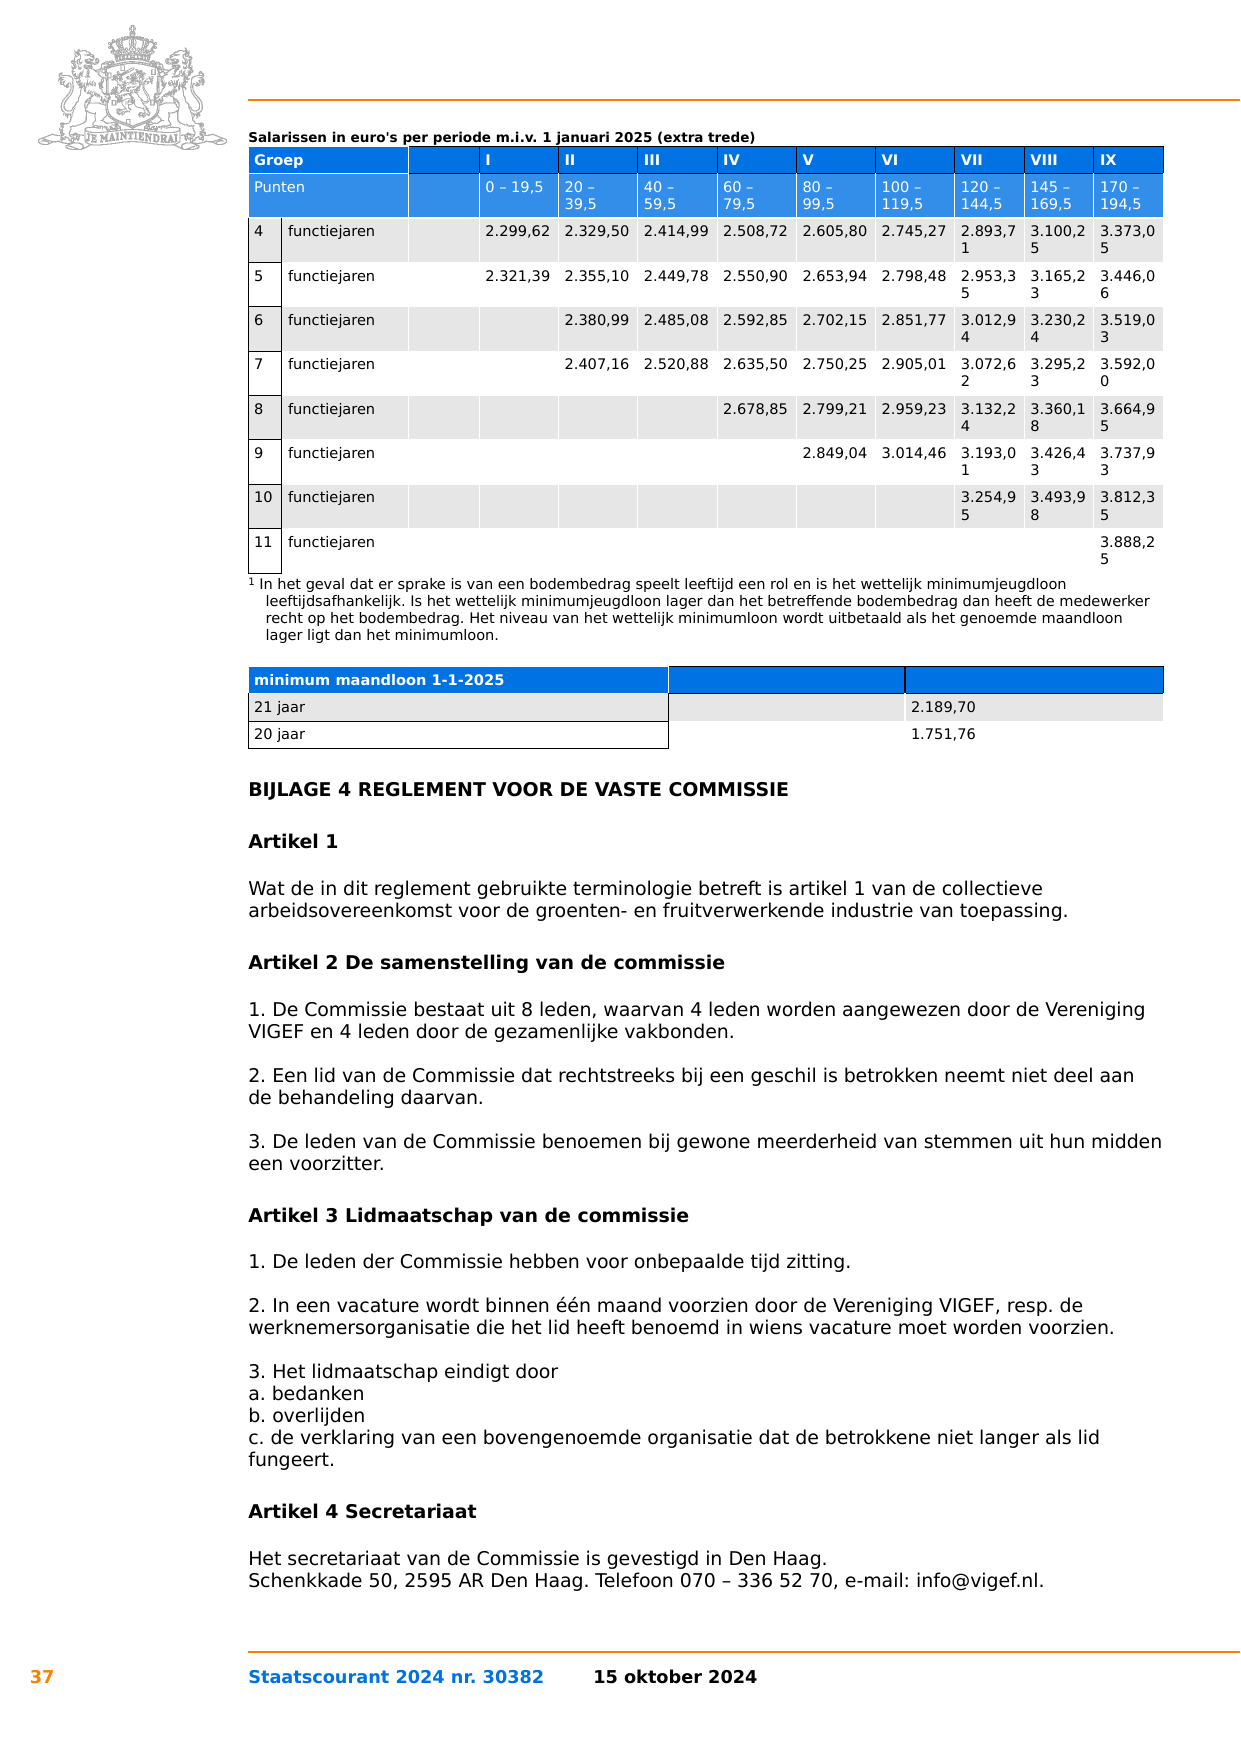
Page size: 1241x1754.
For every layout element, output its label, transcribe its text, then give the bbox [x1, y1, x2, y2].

text 3. Het lidmaatschap eindigt door [248, 1361, 1163, 1383]
table_cell functiejaren [282, 307, 408, 351]
text 1. De Commissie bestaat uit 8 leden, waarvan 4 leden worden aangewezen door de Vereniging VIGEF en 4 leden door de gezamenlijke vakbonden. [248, 999, 1163, 1043]
table_cell [409, 529, 479, 572]
table_cell 2.959,23 [876, 396, 954, 439]
table_cell functiejaren [282, 485, 408, 528]
table_header [906, 667, 1163, 693]
table_cell 6 [249, 307, 281, 351]
table_cell 2.592,85 [718, 307, 796, 351]
table_cell 20 – 39,5 [559, 174, 637, 217]
table_cell 3.295,23 [1025, 352, 1093, 395]
table_cell [797, 529, 875, 572]
table_cell functiejaren [282, 219, 408, 262]
table_cell 2.485,08 [638, 307, 717, 351]
table_cell Punten [249, 174, 408, 217]
table_cell [409, 396, 479, 439]
table_cell Groep [249, 147, 408, 173]
table_cell 3.373,05 [1094, 219, 1163, 262]
table_cell 3.592,00 [1094, 352, 1163, 395]
table_cell 0 – 19,5 [480, 174, 558, 217]
text a. bedanken [248, 1383, 1163, 1405]
table_cell 100 – 119,5 [876, 174, 954, 217]
table_cell V [797, 147, 875, 173]
table_cell 3.519,03 [1094, 307, 1163, 351]
text 1. De leden der Commissie hebben voor onbepaalde tijd zitting. [248, 1251, 1163, 1273]
table_cell 5 [249, 263, 281, 306]
table_cell 4 [249, 219, 281, 262]
table_header [669, 667, 904, 693]
table_cell functiejaren [282, 440, 408, 484]
table_cell VII [955, 147, 1024, 173]
table_cell 2.329,50 [559, 219, 637, 262]
table_cell 2.953,35 [955, 263, 1024, 306]
subtitle Artikel 3 Lidmaatschap van de commissie [248, 1204, 1163, 1226]
table_cell 120 – 144,5 [955, 174, 1024, 217]
table_cell 2.905,01 [876, 352, 954, 395]
table_cell 9 [249, 440, 281, 484]
table_cell [559, 529, 637, 572]
table_cell 2.851,77 [876, 307, 954, 351]
table_cell 3.014,46 [876, 440, 954, 484]
table_cell [955, 529, 1024, 572]
table_cell 145 – 169,5 [1025, 174, 1093, 217]
table_cell 3.812,35 [1094, 485, 1163, 528]
table_cell IV [718, 147, 796, 173]
table_cell 60 – 79,5 [718, 174, 796, 217]
table_cell functiejaren [282, 529, 408, 572]
table_cell [638, 440, 717, 484]
table_cell 2.189,70 [906, 694, 1163, 721]
table_cell 8 [249, 396, 281, 439]
table_cell 2.678,85 [718, 396, 796, 439]
table_cell 20 jaar [249, 722, 668, 748]
table_cell [480, 440, 558, 484]
table_cell 2.849,04 [797, 440, 875, 484]
table_cell 40 – 59,5 [638, 174, 717, 217]
table_header Salarissen in euro's per periode m.i.v. 1 januari 2025 (extra trede) [248, 130, 1163, 146]
table_cell [409, 440, 479, 484]
table_cell functiejaren [282, 396, 408, 439]
table_cell 3.230,24 [1025, 307, 1093, 351]
table_cell 3.132,24 [955, 396, 1024, 439]
table_header minimum maandloon 1-1-2025 [249, 667, 668, 693]
table_cell [718, 529, 796, 572]
table_cell 2.414,99 [638, 219, 717, 262]
picture [38, 25, 227, 150]
table_cell III [638, 147, 717, 173]
table_cell [669, 722, 904, 748]
table_cell 3.254,95 [955, 485, 1024, 528]
table_cell 3.888,25 [1094, 529, 1163, 572]
table_cell 3.072,62 [955, 352, 1024, 395]
table_cell [559, 440, 637, 484]
table_cell 2.799,21 [797, 396, 875, 439]
table_cell 2.745,27 [876, 219, 954, 262]
text b. overlijden [248, 1405, 1163, 1427]
table_cell [409, 307, 479, 351]
table_cell 3.737,93 [1094, 440, 1163, 484]
table_cell 3.664,95 [1094, 396, 1163, 439]
table_cell [480, 307, 558, 351]
table_cell [797, 485, 875, 528]
table_cell 3.446,06 [1094, 263, 1163, 306]
table_cell VI [876, 147, 954, 173]
table_cell 3.165,23 [1025, 263, 1093, 306]
table_cell 10 [249, 485, 281, 528]
table_cell [876, 529, 954, 572]
table_cell functiejaren [282, 352, 408, 395]
table_cell [669, 694, 904, 721]
subtitle Artikel 4 Secretariaat [248, 1501, 1163, 1523]
table_cell 2.520,88 [638, 352, 717, 395]
table_cell [559, 485, 637, 528]
table_cell [409, 263, 479, 306]
text 3. De leden van de Commissie benoemen bij gewone meerderheid van stemmen uit hun midden een voorzitter. [248, 1131, 1163, 1174]
table_cell 2.299,62 [480, 219, 558, 262]
text c. de verklaring van een bovengenoemde organisatie dat de betrokkene niet langer als lid fungeert. [248, 1427, 1163, 1471]
table_cell [638, 396, 717, 439]
text Schenkkade 50, 2595 AR Den Haag. Telefoon 070 – 336 52 70, e-mail: info@vigef.nl. [248, 1570, 1163, 1592]
table_cell 2.380,99 [559, 307, 637, 351]
table_cell [480, 352, 558, 395]
table_cell [480, 485, 558, 528]
subtitle Artikel 1 [248, 831, 1163, 853]
table_cell [1025, 529, 1093, 572]
table_cell [718, 440, 796, 484]
table_cell [876, 485, 954, 528]
table_cell 3.360,18 [1025, 396, 1093, 439]
table_cell I [480, 147, 558, 173]
table_cell [638, 485, 717, 528]
table_cell [409, 352, 479, 395]
table_cell 2.702,15 [797, 307, 875, 351]
table_cell [638, 529, 717, 572]
table_cell [718, 485, 796, 528]
table_cell 1.751,76 [906, 722, 1163, 748]
table_cell 11 [249, 529, 281, 572]
table_cell 3.426,43 [1025, 440, 1093, 484]
table_cell [480, 396, 558, 439]
table_cell [409, 174, 479, 217]
table_cell 2.407,16 [559, 352, 637, 395]
table_cell [480, 529, 558, 572]
table_cell 2.605,80 [797, 219, 875, 262]
text Het secretariaat van de Commissie is gevestigd in Den Haag. [248, 1548, 1163, 1570]
table_cell 1 In het geval dat er sprake is van een bodembedrag speelt leeftijd een rol en is het wettelijk minimumjeugdloon leeftijdsafhankelijk. Is het wettelijk minimumjeugdloon lager dan het betreffende bodembedrag dan heeft de medewerker recht op het bodembedrag. Het niveau van het wettelijk minimumloon wordt uitbetaald als het genoemde maandloon lager ligt dan het minimumloon. [248, 574, 1163, 644]
table_cell 2.635,50 [718, 352, 796, 395]
table_cell 80 – 99,5 [797, 174, 875, 217]
table_cell functiejaren [282, 263, 408, 306]
table_cell [409, 147, 479, 173]
table_cell 21 jaar [249, 694, 668, 721]
table_cell 3.493,98 [1025, 485, 1093, 528]
table_cell 2.750,25 [797, 352, 875, 395]
table_cell 2.798,48 [876, 263, 954, 306]
table_cell [409, 219, 479, 262]
table_cell 2.355,10 [559, 263, 637, 306]
table_cell 170 – 194,5 [1094, 174, 1163, 217]
table_cell 2.508,72 [718, 219, 796, 262]
text 2. Een lid van de Commissie dat rechtstreeks bij een geschil is betrokken neemt niet deel aan de behandeling daarvan. [248, 1065, 1163, 1109]
table_cell 2.449,78 [638, 263, 717, 306]
table_cell 2.550,90 [718, 263, 796, 306]
table_cell [409, 485, 479, 528]
table_cell VIII [1025, 147, 1093, 173]
table_cell IX [1094, 147, 1163, 173]
table_cell [559, 396, 637, 439]
table_cell 2.653,94 [797, 263, 875, 306]
table_cell 3.100,25 [1025, 219, 1093, 262]
table_cell 3.193,01 [955, 440, 1024, 484]
table_cell 2.893,71 [955, 219, 1024, 262]
table_cell 7 [249, 352, 281, 395]
table_cell 3.012,94 [955, 307, 1024, 351]
table_cell II [559, 147, 637, 173]
table_cell 2.321,39 [480, 263, 558, 306]
subtitle Artikel 2 De samenstelling van de commissie [248, 952, 1163, 974]
text 2. In een vacature wordt binnen één maand voorzien door de Vereniging VIGEF, resp. de werknemersorganisatie die het lid heeft benoemd in wiens vacature moet worden voorzien. [248, 1295, 1163, 1339]
subtitle BIJLAGE 4 REGLEMENT VOOR DE VASTE COMMISSIE [248, 779, 1163, 801]
text Wat de in dit reglement gebruikte terminologie betreft is artikel 1 van de collectieve arbeidsovereenkomst voor de groenten- en fruitverwerkende industrie van toepassing. [248, 878, 1163, 922]
